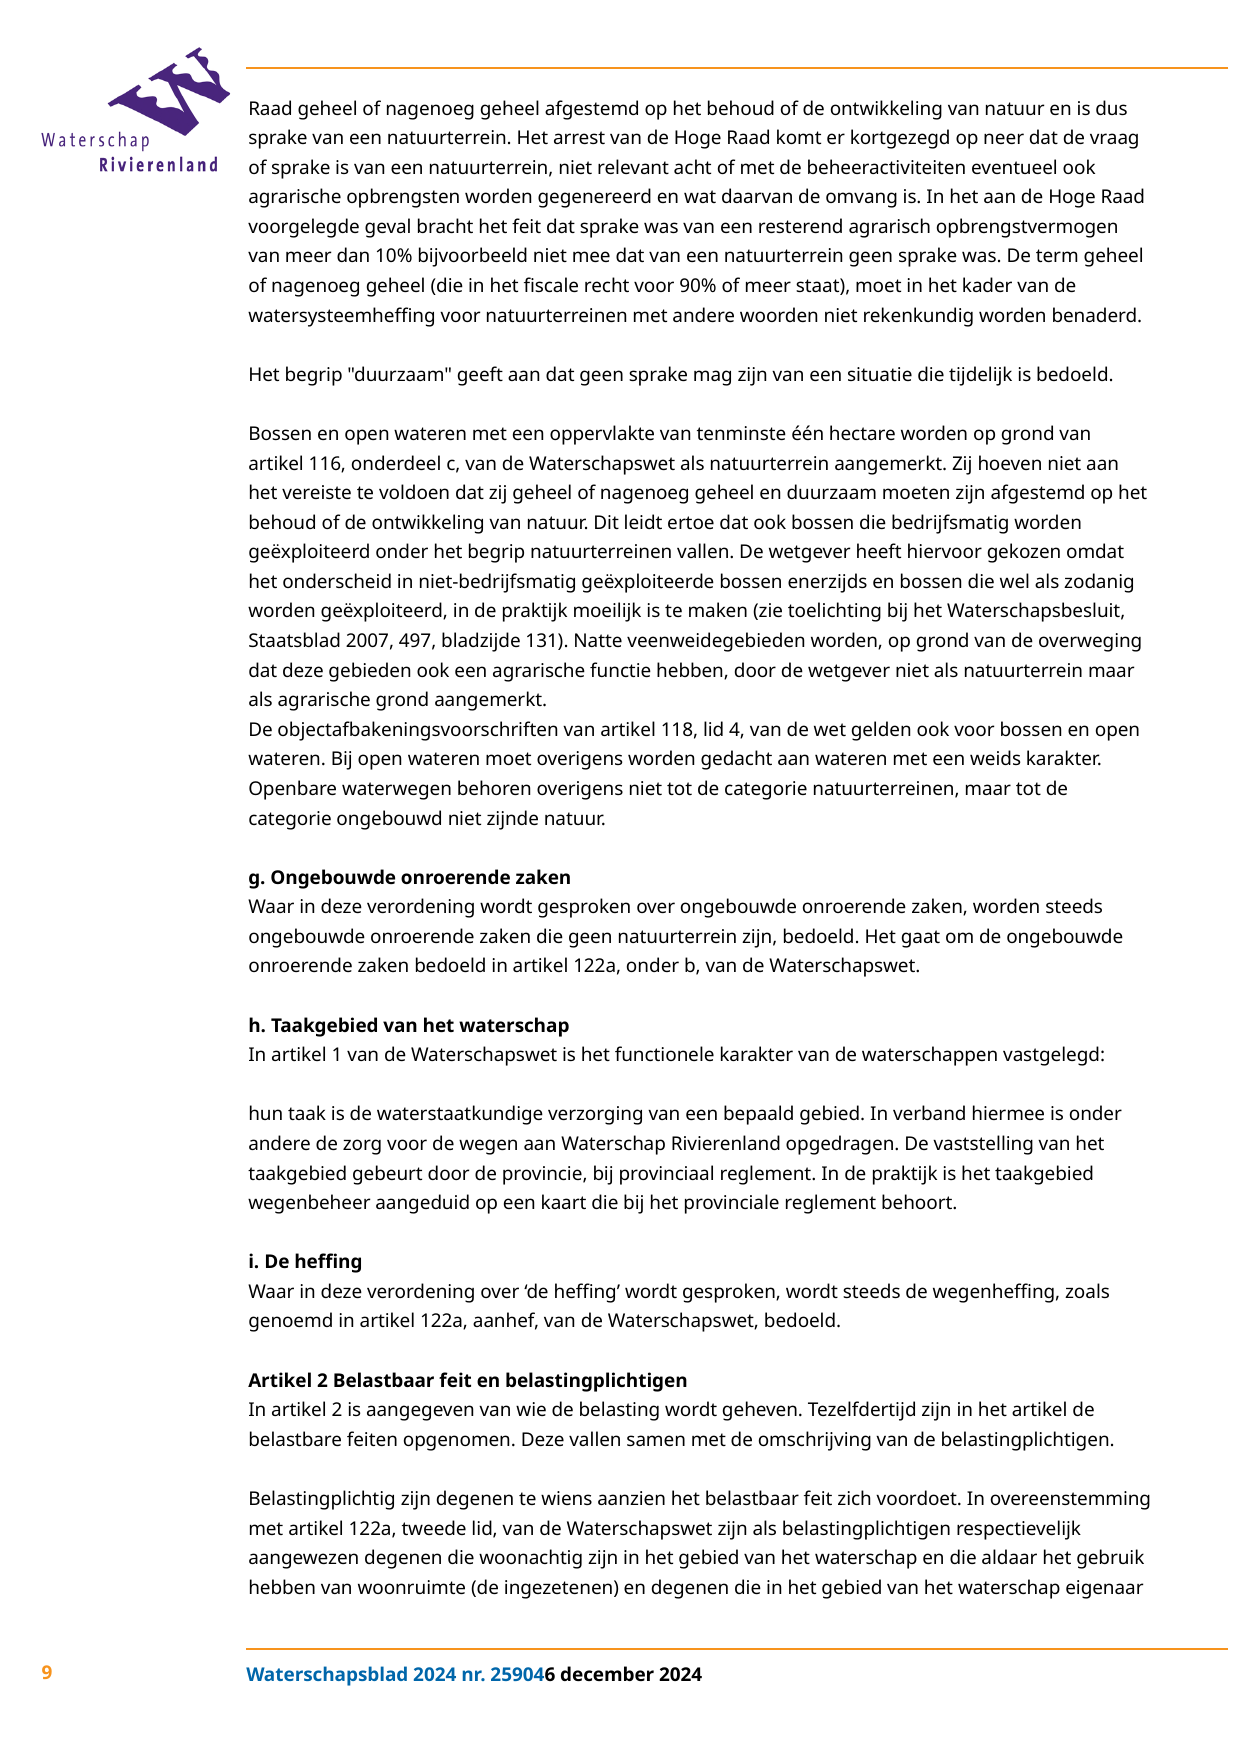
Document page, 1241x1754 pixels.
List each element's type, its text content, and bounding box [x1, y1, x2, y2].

text In artikel 2 is aangegeven van wie de belasting wordt geheven. Tezelfdertijd zijn in het artikel de belastbare feiten opgenomen. Deze vallen samen met de omschrijving van de belastingplichtigen. [248, 1396, 1152, 1452]
text Waar in deze verordening over ‘de heffing’ wordt gesproken, wordt steeds de wegenheffing, zoals genoemd in artikel 122a, aanhef, van de Waterschapswet, bedoeld. [248, 1278, 1152, 1333]
text hun taak is de waterstaatkundige verzorging van een bepaald gebied. In verband hiermee is onder andere de zorg voor de wegen aan Waterschap Rivierenland opgedragen. De vaststelling van het taakgebied gebeurt door de provincie, bij provinciaal reglement. In de praktijk is het taakgebied wegenbeheer aangeduid op een kaart die bij het provinciale reglement behoort. [248, 1101, 1152, 1215]
picture [41, 47, 231, 172]
text Het begrip "duurzaam" geeft aan dat geen sprake mag zijn van een situatie die tijdelijk is bedoeld. [248, 361, 1152, 387]
text i. De heffing [248, 1248, 1152, 1274]
text De objectafbakeningsvoorschriften van artikel 118, lid 4, van de wet gelden ook voor bossen en open wateren. Bij open wateren moet overigens worden gedacht aan wateren met een weids karakter. Openbare waterwegen behoren overigens niet tot de categorie natuurterreinen, maar tot de categorie ongebouwd niet zijnde natuur. [248, 716, 1152, 831]
text Artikel 2 Belastbaar feit en belastingplichtigen [248, 1367, 1152, 1393]
text Raad geheel of nagenoeg geheel afgestemd op het behoud of de ontwikkeling van natuur en is dus sprake van een natuurterrein. Het arrest van de Hoge Raad komt er kortgezegd op neer dat de vraag of sprake is van een natuurterrein, niet relevant acht of met de beheeractiviteiten eventueel ook agrarische opbrengsten worden gegenereerd en wat daarvan de omvang is. In het aan de Hoge Raad voorgelegde geval bracht het feit dat sprake was van een resterend agrarisch opbrengstvermogen van meer dan 10% bijvoorbeeld niet mee dat van een natuurterrein geen sprake was. De term geheel of nagenoeg geheel (die in het fiscale recht voor 90% of meer staat), moet in het kader van de watersysteemheffing voor natuurterreinen met andere woorden niet rekenkundig worden benaderd. [248, 95, 1152, 328]
text Bossen en open wateren met een oppervlakte van tenminste één hectare worden op grond van artikel 116, onderdeel c, van de Waterschapswet als natuurterrein aangemerkt. Zij hoeven niet aan het vereiste te voldoen dat zij geheel of nagenoeg geheel en duurzaam moeten zijn afgestemd op het behoud of de ontwikkeling van natuur. Dit leidt ertoe dat ook bossen die bedrijfsmatig worden geëxploiteerd onder het begrip natuurterreinen vallen. De wetgever heeft hiervoor gekozen omdat het onderscheid in niet-bedrijfsmatig geëxploiteerde bossen enerzijds en bossen die wel als zodanig worden geëxploiteerd, in de praktijk moeilijk is te maken (zie toelichting bij het Waterschapsbesluit, Staatsblad 2007, 497, bladzijde 131). Natte veenweidegebieden worden, op grond van de overweging dat deze gebieden ook een agrarische functie hebben, door de wetgever niet als natuurterrein maar als agrarische grond aangemerkt. [248, 420, 1152, 712]
text h. Taakgebied van het waterschap [248, 1012, 1152, 1038]
text Waar in deze verordening wordt gesproken over ongebouwde onroerende zaken, worden steeds ongebouwde onroerende zaken die geen natuurterrein zijn, bedoeld. Het gaat om de ongebouwde onroerende zaken bedoeld in artikel 122a, onder b, van de Waterschapswet. [248, 893, 1152, 978]
text g. Ongebouwde onroerende zaken [248, 864, 1152, 890]
text In artikel 1 van de Waterschapswet is het functionele karakter van de waterschappen vastgelegd: [248, 1041, 1152, 1067]
text Belastingplichtig zijn degenen te wiens aanzien het belastbaar feit zich voordoet. In overeenstemming met artikel 122a, tweede lid, van de Waterschapswet zijn als belastingplichtigen respectievelijk aangewezen degenen die woonachtig zijn in het gebied van het waterschap en die aldaar het gebruik hebben van woonruimte (de ingezetenen) en degenen die in het gebied van het waterschap eigenaar [248, 1485, 1152, 1600]
